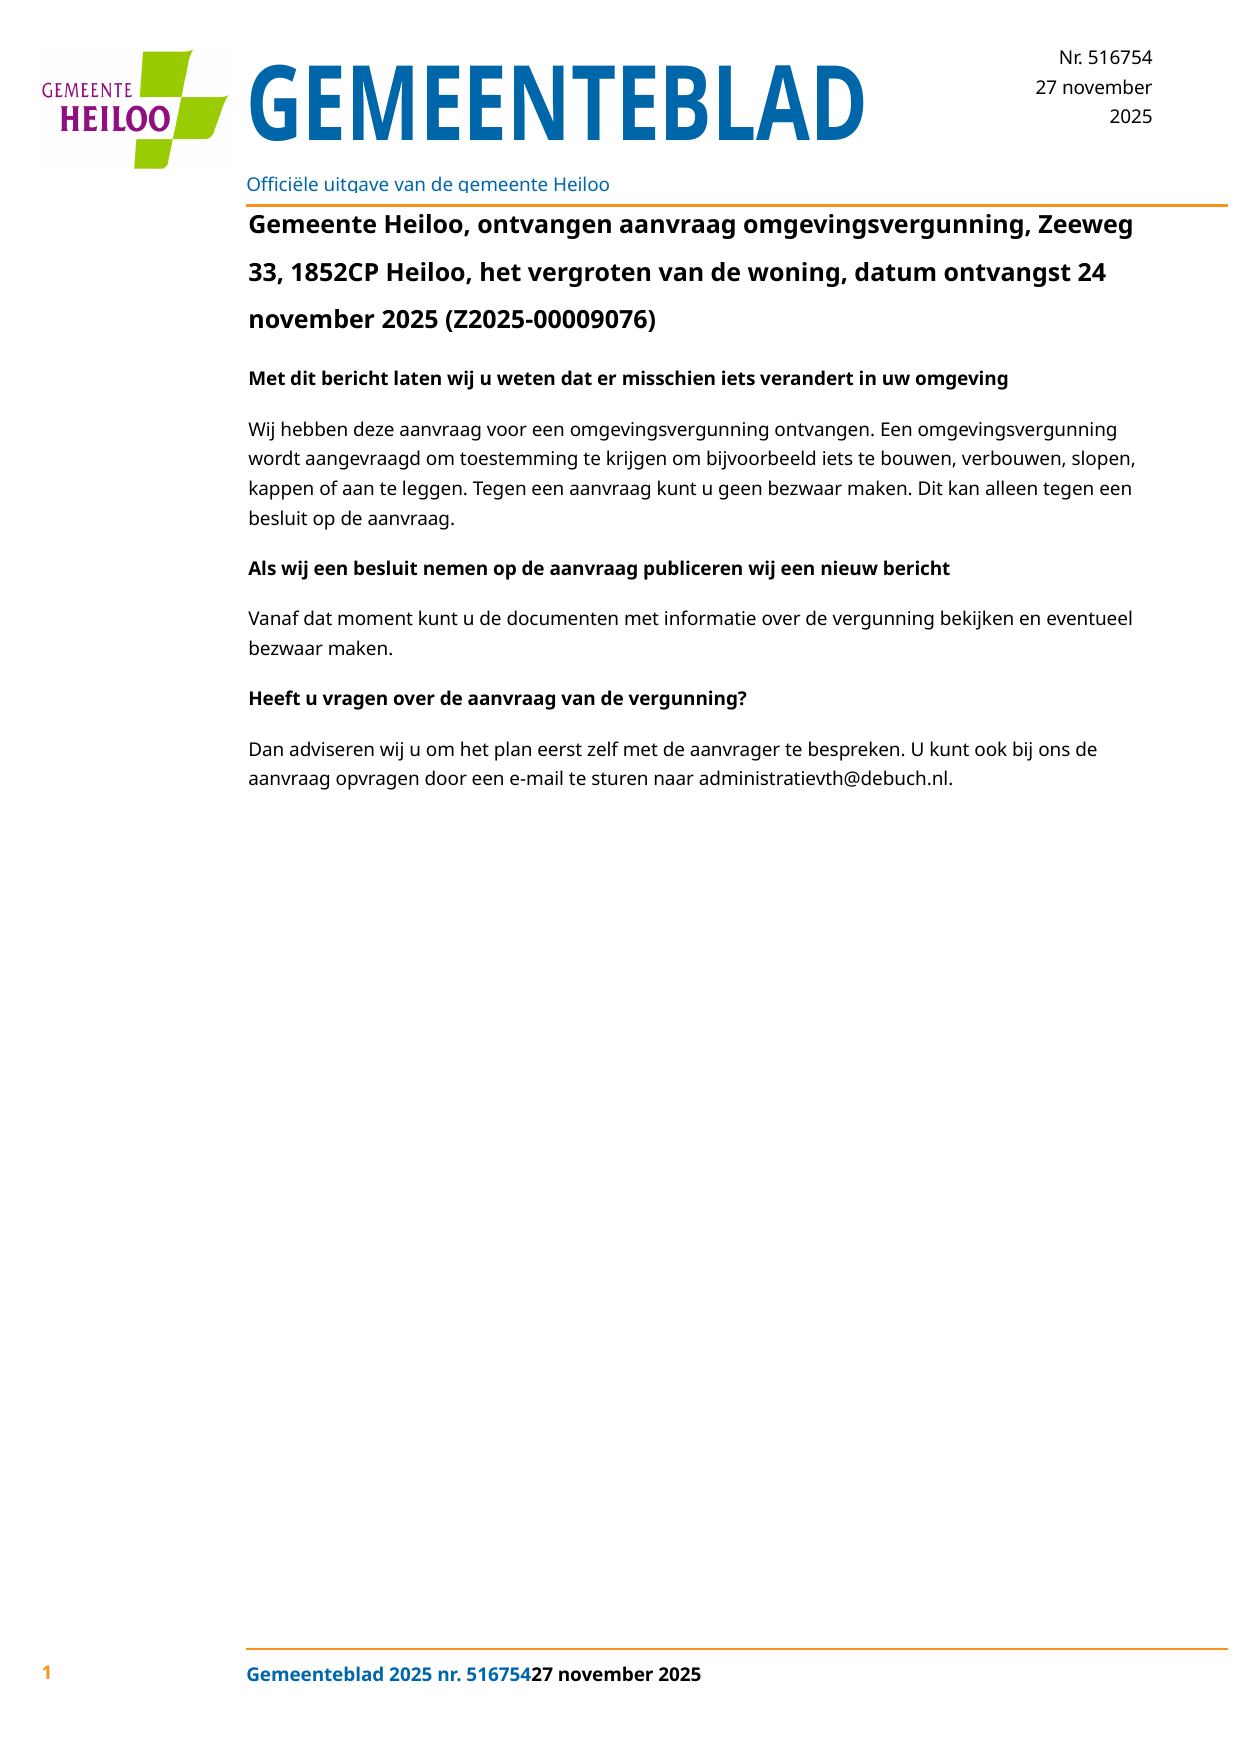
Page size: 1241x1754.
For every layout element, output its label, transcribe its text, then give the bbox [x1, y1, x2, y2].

text Wij hebben deze aanvraag voor een omgevingsvergunning ontvangen. Een omgevingsvergunning wordt aangevraagd om toestemming te krijgen om bijvoorbeeld iets te bouwen, verbouwen, slopen, kappen of aan te leggen. Tegen een aanvraag kunt u geen bezwaar maken. Dit kan alleen tegen een besluit op de aanvraag. [248, 416, 1152, 530]
picture [41, 47, 231, 172]
text Heeft u vragen over de aanvraag van de vergunning? [248, 686, 1152, 711]
text Met dit bericht laten wij u weten dat er misschien iets verandert in uw omgeving [248, 366, 1152, 391]
text Als wij een besluit nemen op de aanvraag publiceren wij een nieuw bericht [248, 555, 1152, 581]
text Gemeente Heiloo, ontvangen aanvraag omgevingsvergunning, Zeeweg 33, 1852CP Heiloo, het vergroten van de woning, datum ontvangst 24 november 2025 (Z2025-00009076) [248, 207, 1152, 336]
text Dan adviseren wij u om het plan eerst zelf met de aanvrager te bespreken. U kunt ook bij ons de aanvraag opvragen door een e-mail te sturen naar administratievth@debuch.nl. [248, 736, 1152, 791]
text Vanaf dat moment kunt u de documenten met informatie over de vergunning bekijken en eventueel bezwaar maken. [248, 606, 1152, 661]
